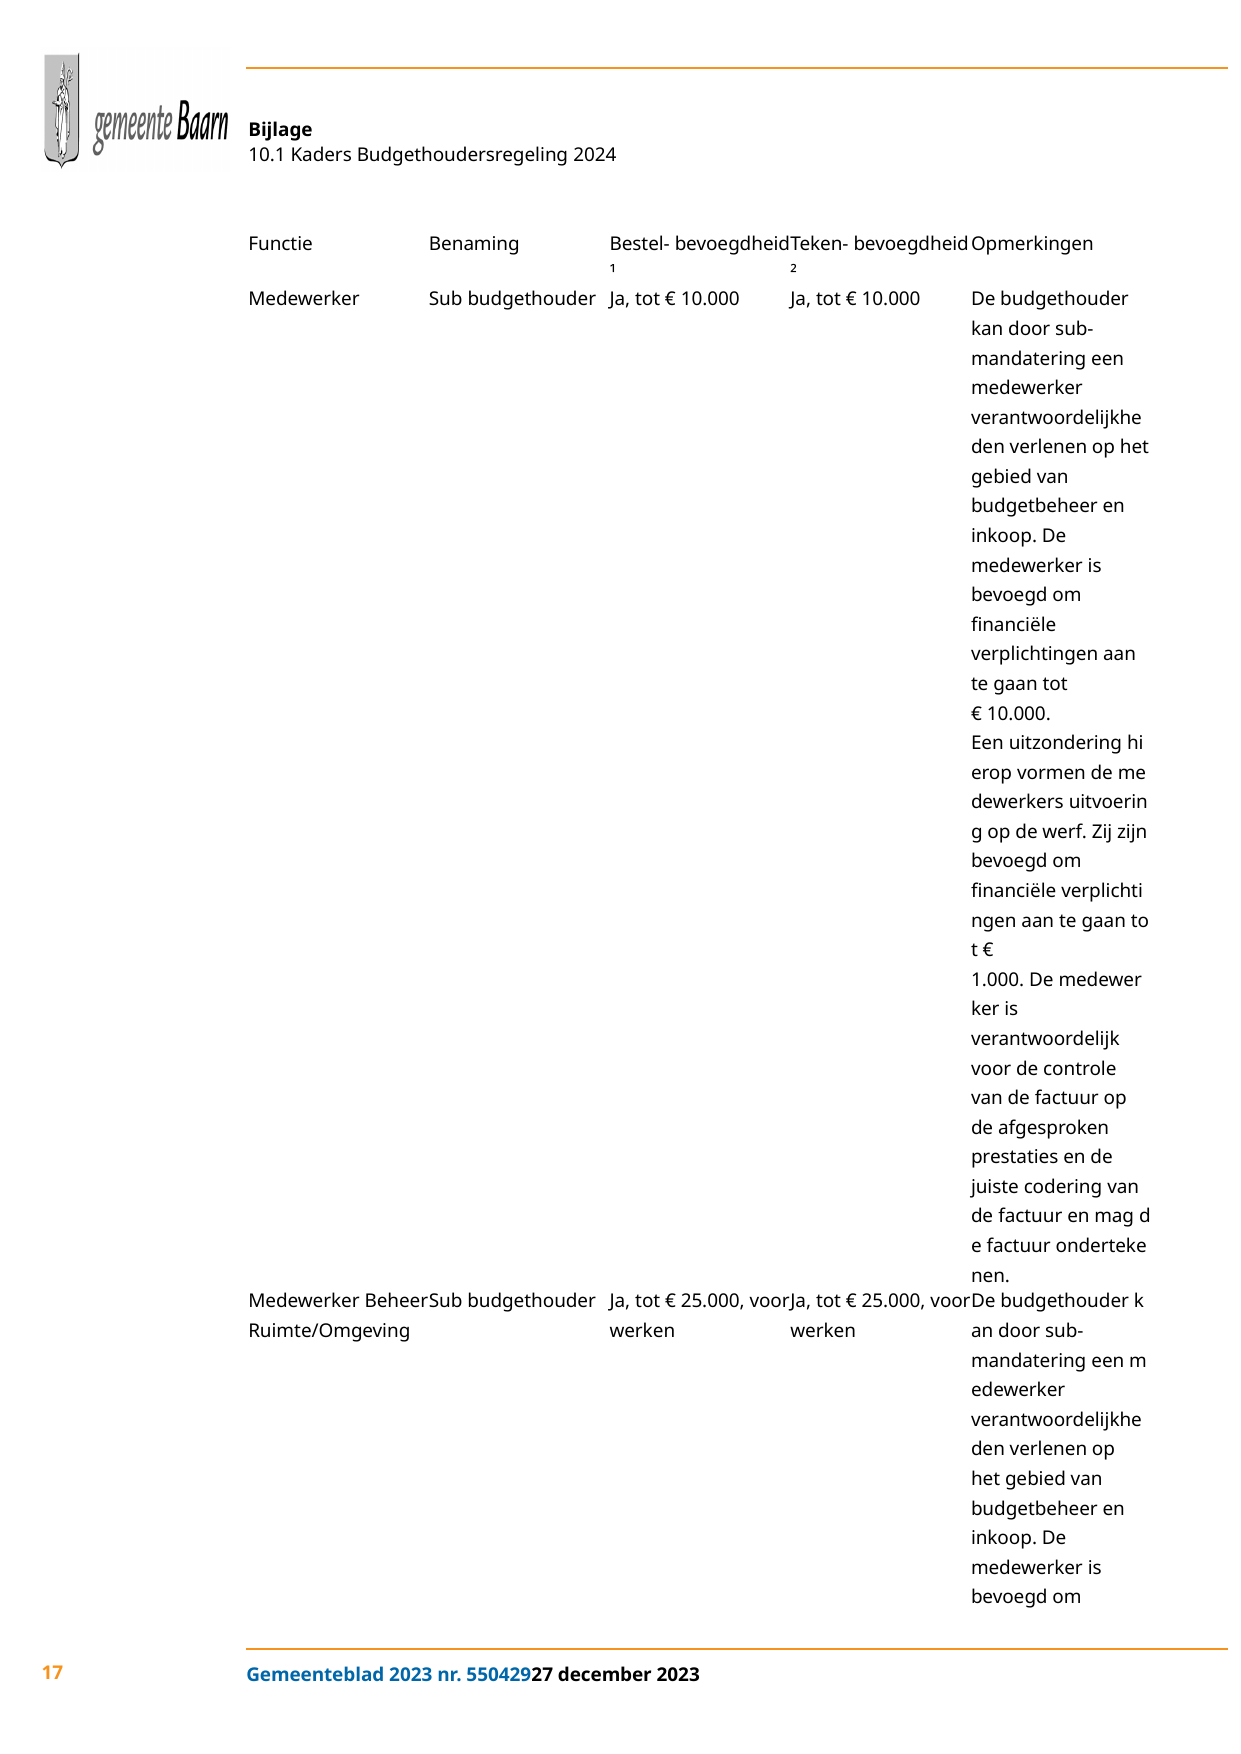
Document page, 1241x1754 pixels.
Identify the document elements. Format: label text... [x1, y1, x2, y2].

table_header Bestel- bevoegdheid ¹ [609, 230, 790, 286]
table_header Opmerkingen [971, 230, 1152, 286]
table_cell Medewerker [248, 286, 429, 1288]
table_cell De budgethouder kan door sub-mandatering een medewerker verantwoordelijkheden verlenen op het gebied van budgetbeheer en inkoop. De medewerker is bevoegd om financiële verplichtingen aan te gaan tot € 10.000. Een uitzondering hierop vormen de medewerkers uitvoering op de werf. Zij zijn bevoegd om financiële verplichtingen aan te gaan tot € 1.000. De medewerker is verantwoordelijk voor de controle van de factuur op de afgesproken prestaties en de juiste codering van de factuur en mag de factuur ondertekenen. [971, 286, 1152, 1288]
table_cell Ja, tot € 10.000 [790, 286, 971, 1288]
text Bijlage [248, 116, 1152, 141]
table_cell De budgethouder kan door sub-mandatering een medewerker verantwoordelijkheden verlenen op het gebied van budgetbeheer en inkoop. De medewerker is bevoegd om [971, 1288, 1152, 1609]
table_header Benaming [429, 230, 609, 286]
table_cell Sub budgethouder [429, 1288, 609, 1609]
picture [41, 47, 231, 172]
table_cell Ja, tot € 25.000, voor werken [609, 1288, 790, 1609]
table_cell Ja, tot € 25.000, voor werken [790, 1288, 971, 1609]
text 10.1 Kaders Budgethoudersregeling 2024 [248, 141, 1152, 167]
table_cell Medewerker Beheer Ruimte/Omgeving [248, 1288, 429, 1609]
table_cell Sub budgethouder [429, 286, 609, 1288]
table_header Functie [248, 230, 429, 286]
table_header Teken- bevoegdheid² [790, 230, 971, 286]
table_cell Ja, tot € 10.000 [609, 286, 790, 1288]
